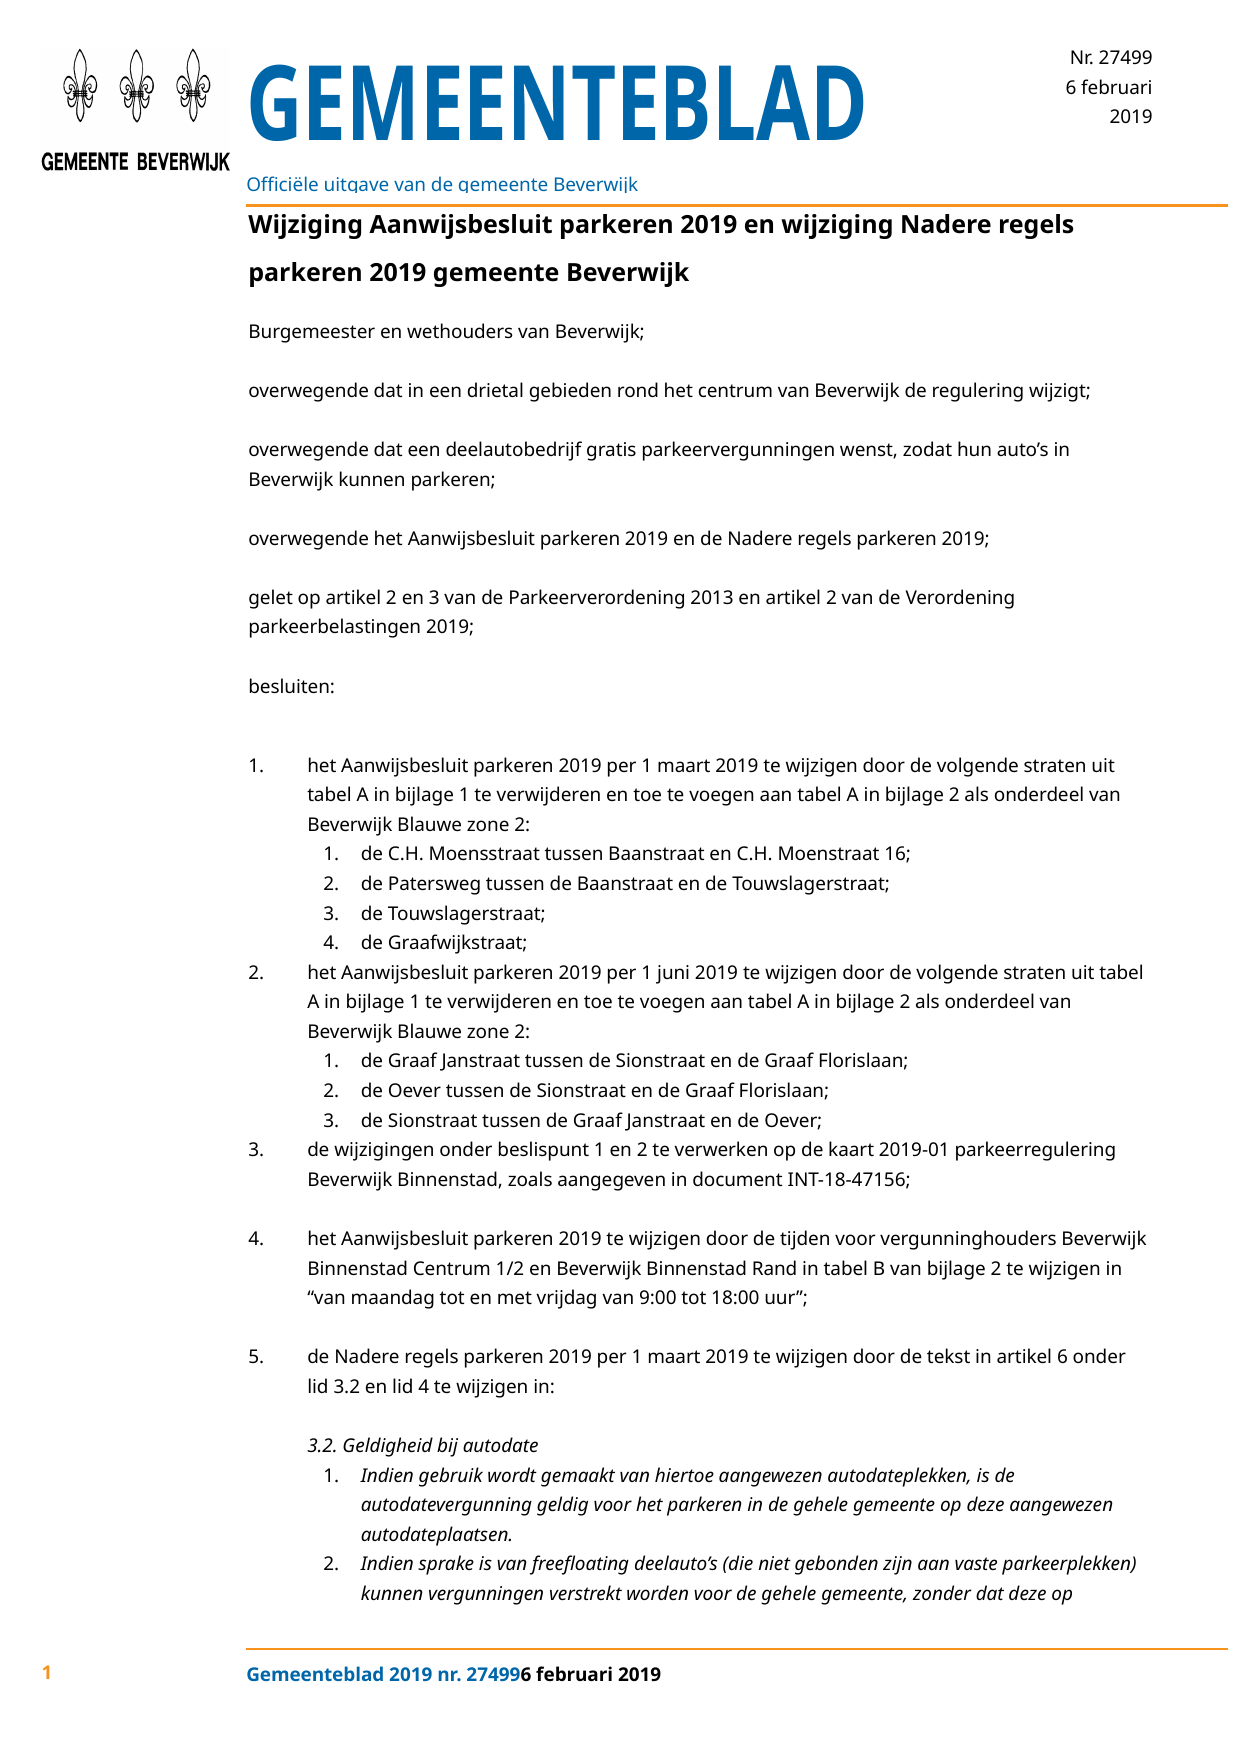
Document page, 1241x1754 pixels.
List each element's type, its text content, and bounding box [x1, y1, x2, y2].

text overwegende dat een deelautobedrijf gratis parkeervergunningen wenst, zodat hun auto’s in Beverwijk kunnen parkeren; [248, 436, 1152, 492]
list de Nadere regels parkeren 2019 per 1 maart 2019 te wijzigen door de tekst in artikel 6 onder lid 3.2 en lid 4 te wijzigen in: [248, 1343, 1152, 1399]
list de Touwslagerstraat; [323, 900, 1152, 925]
list Indien gebruik wordt gemaakt van hiertoe aangewezen autodateplekken, is de autodatevergunning geldig voor het parkeren in de gehele gemeente op deze aangewezen autodateplaatsen. [323, 1462, 1152, 1547]
text Wijziging Aanwijsbesluit parkeren 2019 en wijziging Nadere regels parkeren 2019 gemeente Beverwijk [248, 207, 1152, 288]
list de C.H. Moensstraat tussen Baanstraat en C.H. Moenstraat 16; [323, 841, 1152, 866]
list de Patersweg tussen de Baanstraat en de Touwslagerstraat; [323, 870, 1152, 896]
list de Graafwijkstraat; [323, 929, 1152, 955]
text overwegende dat in een drietal gebieden rond het centrum van Beverwijk de regulering wijzigt; [248, 377, 1152, 403]
text overwegende het Aanwijsbesluit parkeren 2019 en de Nadere regels parkeren 2019; [248, 525, 1152, 551]
text Burgemeester en wethouders van Beverwijk; [248, 318, 1152, 344]
list de Oever tussen de Sionstraat en de Graaf Florislaan; [323, 1077, 1152, 1103]
text gelet op artikel 2 en 3 van de Parkeerverordening 2013 en artikel 2 van de Verordening parkeerbelastingen 2019; [248, 584, 1152, 639]
list 3.2. Geldigheid bij autodate [248, 1432, 1152, 1458]
list Indien sprake is van freefloating deelauto’s (die niet gebonden zijn aan vaste parkeerplekken) kunnen vergunningen verstrekt worden voor de gehele gemeente, zonder dat deze op [323, 1551, 1152, 1606]
text besluiten: [248, 673, 1152, 699]
list de Graaf Janstraat tussen de Sionstraat en de Graaf Florislaan; [323, 1048, 1152, 1073]
picture [41, 47, 231, 172]
list het Aanwijsbesluit parkeren 2019 per 1 juni 2019 te wijzigen door de volgende straten uit tabel A in bijlage 1 te verwijderen en toe te voegen aan tabel A in bijlage 2 als onderdeel van Beverwijk Blauwe zone 2: [248, 959, 1152, 1044]
list de Sionstraat tussen de Graaf Janstraat en de Oever; [323, 1107, 1152, 1132]
list het Aanwijsbesluit parkeren 2019 te wijzigen door de tijden voor vergunninghouders Beverwijk Binnenstad Centrum 1/2 en Beverwijk Binnenstad Rand in tabel B van bijlage 2 te wijzigen in “van maandag tot en met vrijdag van 9:00 tot 18:00 uur”; [248, 1225, 1152, 1310]
list het Aanwijsbesluit parkeren 2019 per 1 maart 2019 te wijzigen door de volgende straten uit tabel A in bijlage 1 te verwijderen en toe te voegen aan tabel A in bijlage 2 als onderdeel van Beverwijk Blauwe zone 2: [248, 752, 1152, 837]
list de wijzigingen onder beslispunt 1 en 2 te verwerken op de kaart 2019-01 parkeerregulering Beverwijk Binnenstad, zoals aangegeven in document INT-18-47156; [248, 1136, 1152, 1192]
